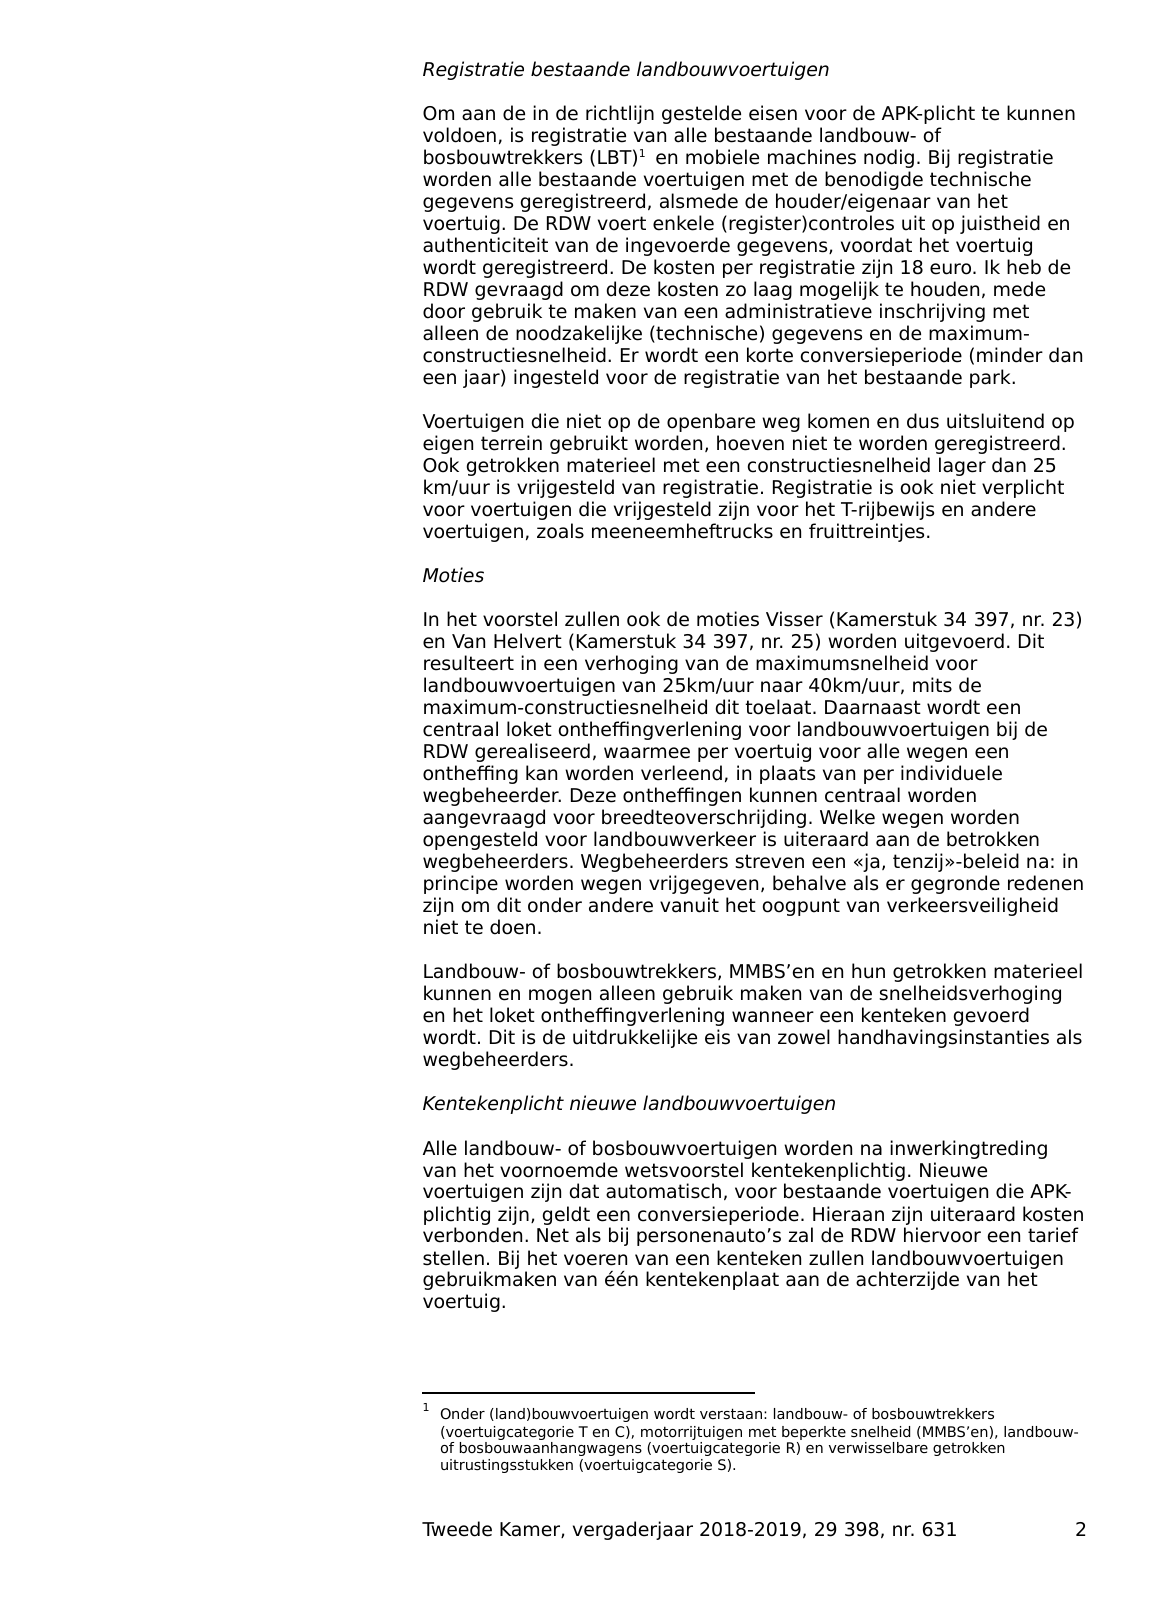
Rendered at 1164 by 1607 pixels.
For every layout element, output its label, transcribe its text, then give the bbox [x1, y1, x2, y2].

subtitle Registratie bestaande landbouwvoertuigen [422, 59, 1087, 81]
subtitle Moties [422, 565, 1087, 587]
text Om aan de in de richtlijn gestelde eisen voor de APK-plicht te kunnen voldoen, is registratie van alle bestaande landbouw- of bosbouwtrekkers (LBT) en mobiele machines nodig. Bij registratie worden alle bestaande voertuigen met de benodigde technische gegevens geregistreerd, alsmede de houder/eigenaar van het voertuig. De RDW voert enkele (register)controles uit op juistheid en authenticiteit van de ingevoerde gegevens, voordat het voertuig wordt geregistreerd. De kosten per registratie zijn 18 euro. Ik heb de RDW gevraagd om deze kosten zo laag mogelijk te houden, mede door gebruik te maken van een administratieve inschrijving met alleen de noodzakelijke (technische) gegevens en de maximum-constructiesnelheid. Er wordt een korte conversieperiode (minder dan een jaar) ingesteld voor de registratie van het bestaande park. [422, 103, 1087, 389]
text In het voorstel zullen ook de moties Visser (Kamerstuk 34 397, nr. 23) en Van Helvert (Kamerstuk 34 397, nr. 25) worden uitgevoerd. Dit resulteert in een verhoging van de maximumsnelheid voor landbouwvoertuigen van 25km/uur naar 40km/uur, mits de maximum-constructiesnelheid dit toelaat. Daarnaast wordt een centraal loket ontheffingverlening voor landbouwvoertuigen bij de RDW gerealiseerd, waarmee per voertuig voor alle wegen een ontheffing kan worden verleend, in plaats van per individuele wegbeheerder. Deze ontheffingen kunnen centraal worden aangevraagd voor breedteoverschrijding. Welke wegen worden opengesteld voor landbouwverkeer is uiteraard aan de betrokken wegbeheerders. Wegbeheerders streven een «ja, tenzij»-beleid na: in principe worden wegen vrijgegeven, behalve als er gegronde redenen zijn om dit onder andere vanuit het oogpunt van verkeersveiligheid niet te doen. [422, 609, 1087, 939]
text Voertuigen die niet op de openbare weg komen en dus uitsluitend op eigen terrein gebruikt worden, hoeven niet te worden geregistreerd. Ook getrokken materieel met een constructiesnelheid lager dan 25 km/uur is vrijgesteld van registratie. Registratie is ook niet verplicht voor voertuigen die vrijgesteld zijn voor het T-rijbewijs en andere voertuigen, zoals meeneemheftrucks en fruittreintjes. [422, 411, 1087, 543]
text Onder (land)bouwvoertuigen wordt verstaan: landbouw- of bosbouwtrekkers (voertuigcategorie T en C), motorrijtuigen met beperkte snelheid (MMBS’en), landbouw- of bosbouwaanhangwagens (voertuigcategorie R) en verwisselbare getrokken uitrustingsstukken (voertuigcategorie S). [422, 1402, 1087, 1474]
text Alle landbouw- of bosbouwvoertuigen worden na inwerkingtreding van het voornoemde wetsvoorstel kentekenplichtig. Nieuwe voertuigen zijn dat automatisch, voor bestaande voertuigen die APK-plichtig zijn, geldt een conversieperiode. Hieraan zijn uiteraard kosten verbonden. Net als bij personenauto’s zal de RDW hiervoor een tarief stellen. Bij het voeren van een kenteken zullen landbouwvoertuigen gebruikmaken van één kentekenplaat aan de achterzijde van het voertuig. [422, 1137, 1087, 1313]
text Landbouw- of bosbouwtrekkers, MMBS’en en hun getrokken materieel kunnen en mogen alleen gebruik maken van de snelheidsverhoging en het loket ontheffingverlening wanneer een kenteken gevoerd wordt. Dit is de uitdrukkelijke eis van zowel handhavingsinstanties als wegbeheerders. [422, 961, 1087, 1071]
subtitle Kentekenplicht nieuwe landbouwvoertuigen [422, 1093, 1087, 1115]
